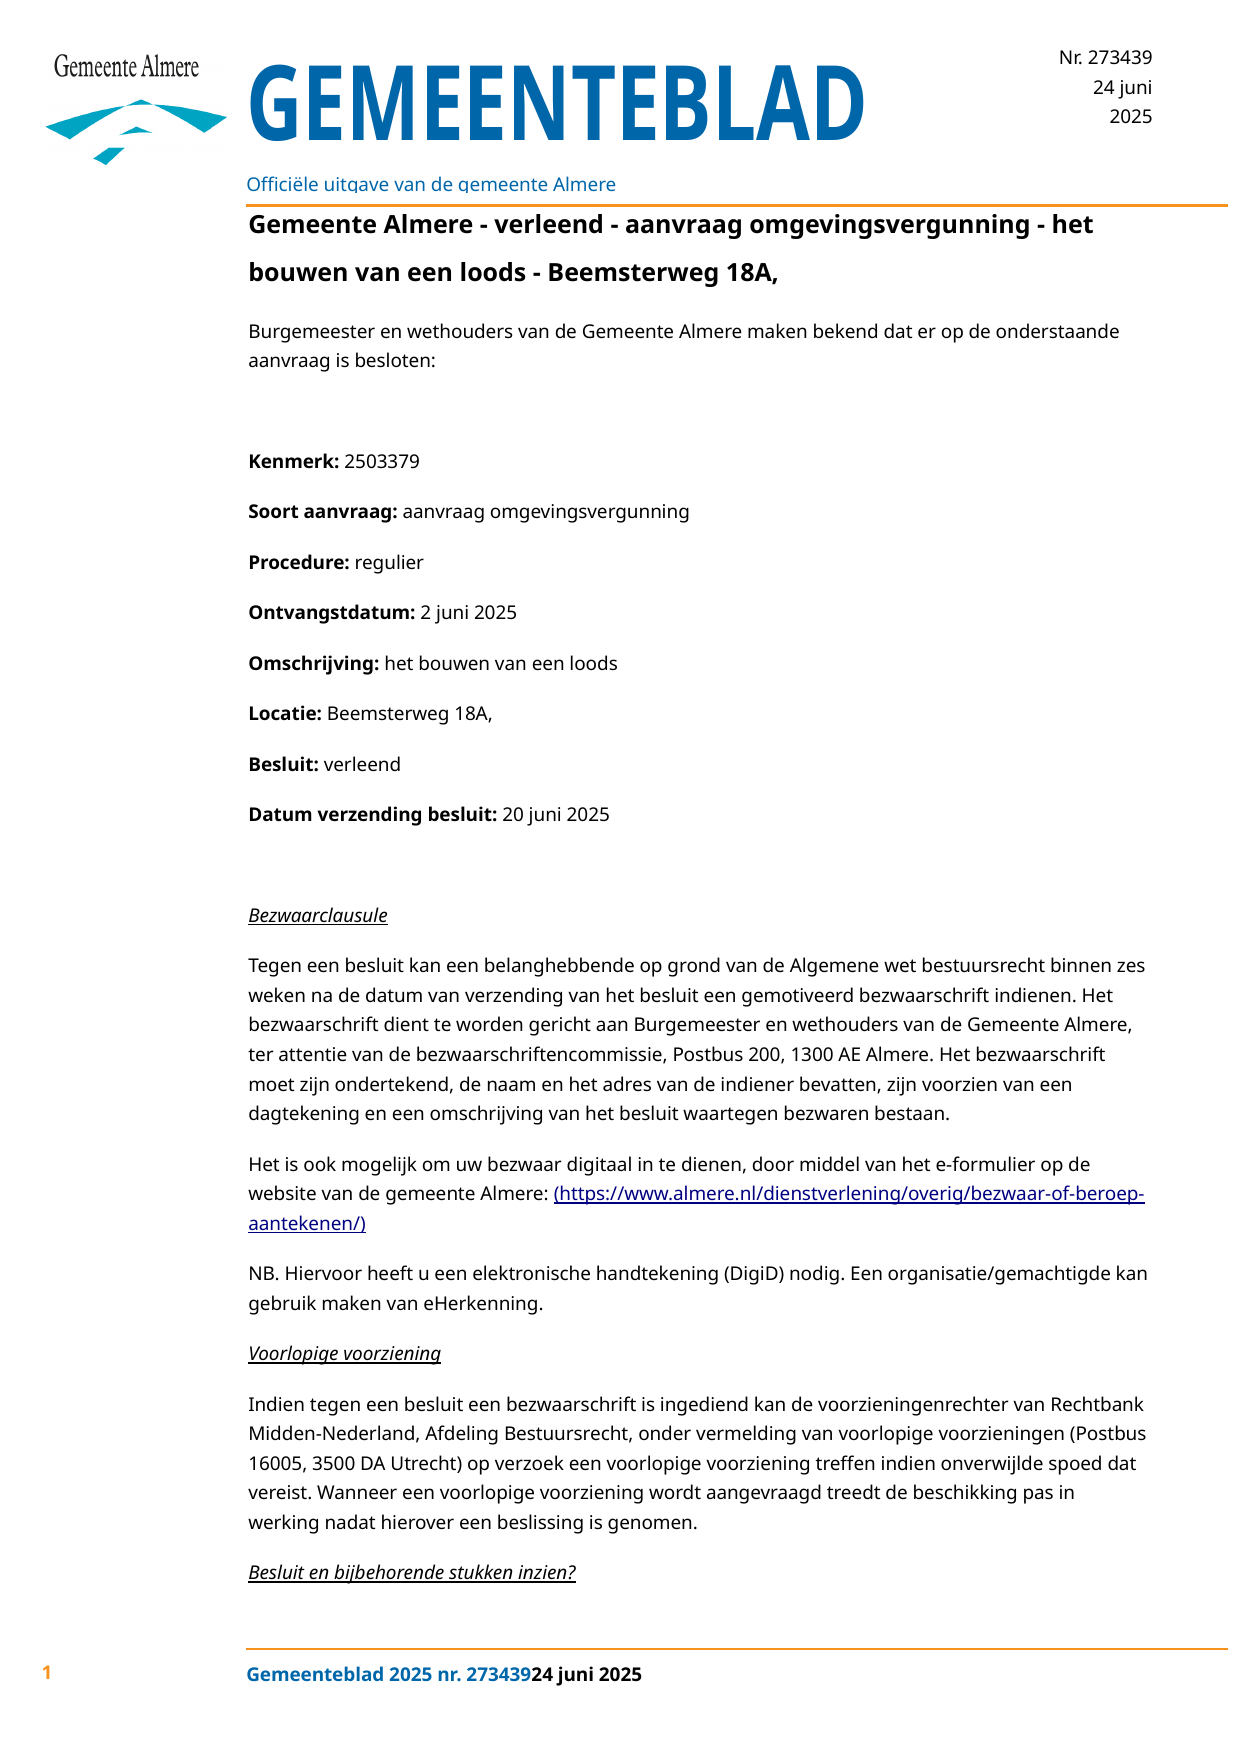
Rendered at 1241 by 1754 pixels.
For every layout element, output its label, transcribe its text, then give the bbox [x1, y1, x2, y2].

text Kenmerk: 2503379 [248, 448, 1152, 474]
text Besluit en bijbehorende stukken inzien? [248, 1559, 1152, 1585]
text Locatie: Beemsterweg 18A, [248, 700, 1152, 726]
text Procedure: regulier [248, 549, 1152, 575]
text Tegen een besluit kan een belanghebbende op grond van de Algemene wet bestuursrecht binnen zes weken na de datum van verzending van het besluit een gemotiveerd bezwaarschrift indienen. Het bezwaarschrift dient te worden gericht aan Burgemeester en wethouders van de Gemeente Almere, ter attentie van de bezwaarschriftencommissie, Postbus 200, 1300 AE Almere. Het bezwaarschrift moet zijn ondertekend, de naam en het adres van de indiener bevatten, zijn voorzien van een dagtekening en een omschrijving van het besluit waartegen bezwaren bestaan. [248, 952, 1152, 1126]
picture [41, 47, 231, 172]
text Burgemeester en wethouders van de Gemeente Almere maken bekend dat er op de onderstaande aanvraag is besloten: [248, 318, 1152, 373]
text Gemeente Almere - verleend - aanvraag omgevingsvergunning - het bouwen van een loods - Beemsterweg 18A, [248, 207, 1152, 288]
text Het is ook mogelijk om uw bezwaar digitaal in te dienen, door middel van het e-formulier op de website van de gemeente Almere: (https://www.almere.nl/dienstverlening/overig/bezwaar-of-beroep-aantekenen/) [248, 1151, 1152, 1236]
text Bezwaarclausule [248, 902, 1152, 928]
text Indien tegen een besluit een bezwaarschrift is ingediend kan de voorzieningenrechter van Rechtbank Midden-Nederland, Afdeling Bestuursrecht, onder vermelding van voorlopige voorzieningen (Postbus 16005, 3500 DA Utrecht) op verzoek een voorlopige voorziening treffen indien onverwijlde spoed dat vereist. Wanneer een voorlopige voorziening wordt aangevraagd treedt de beschikking pas in werking nadat hierover een beslissing is genomen. [248, 1391, 1152, 1535]
text Besluit: verleend [248, 751, 1152, 777]
text Ontvangstdatum: 2 juni 2025 [248, 599, 1152, 625]
text Soort aanvraag: aanvraag omgevingsvergunning [248, 499, 1152, 524]
text NB. Hiervoor heeft u een elektronische handtekening (DigiD) nodig. Een organisatie/gemachtigde kan gebruik maken van eHerkenning. [248, 1260, 1152, 1316]
text Voorlopige voorziening [248, 1340, 1152, 1366]
text Datum verzending besluit: 20 juni 2025 [248, 801, 1152, 827]
text Omschrijving: het bouwen van een loods [248, 650, 1152, 676]
